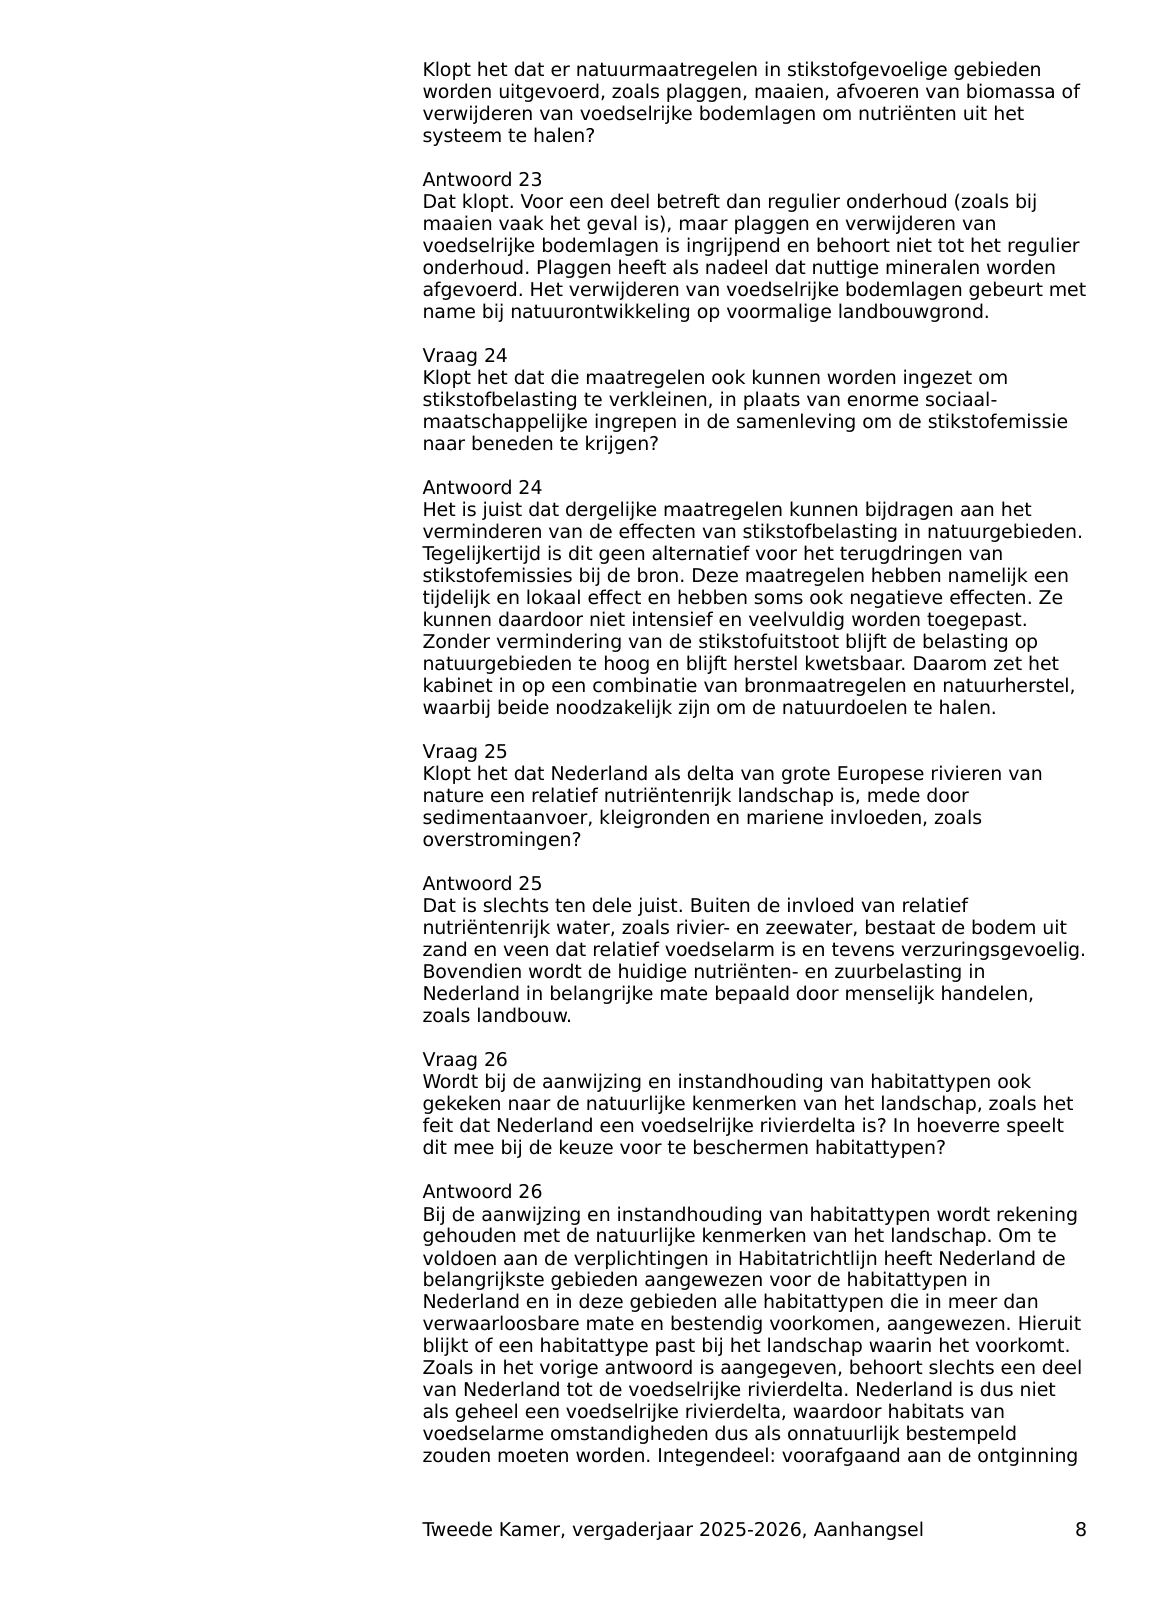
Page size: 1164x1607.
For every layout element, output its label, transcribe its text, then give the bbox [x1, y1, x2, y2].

text Antwoord 23 [422, 169, 1087, 191]
text Antwoord 25 [422, 873, 1087, 895]
text Wordt bij de aanwijzing en instandhouding van habitattypen ook gekeken naar de natuurlijke kenmerken van het landschap, zoals het feit dat Nederland een voedselrijke rivierdelta is? In hoeverre speelt dit mee bij de keuze voor te beschermen habitattypen? [422, 1071, 1087, 1159]
text Dat klopt. Voor een deel betreft dan regulier onderhoud (zoals bij maaien vaak het geval is), maar plaggen en verwijderen van voedselrijke bodemlagen is ingrijpend en behoort niet tot het regulier onderhoud. Plaggen heeft als nadeel dat nuttige mineralen worden afgevoerd. Het verwijderen van voedselrijke bodemlagen gebeurt met name bij natuurontwikkeling op voormalige landbouwgrond. [422, 191, 1087, 323]
text Klopt het dat die maatregelen ook kunnen worden ingezet om stikstofbelasting te verkleinen, in plaats van enorme sociaal-maatschappelijke ingrepen in de samenleving om de stikstofemissie naar beneden te krijgen? [422, 367, 1087, 455]
text Antwoord 24 [422, 477, 1087, 499]
text Vraag 26 [422, 1049, 1087, 1071]
text Vraag 25 [422, 741, 1087, 763]
text Bij de aanwijzing en instandhouding van habitattypen wordt rekening gehouden met de natuurlijke kenmerken van het landschap. Om te voldoen aan de verplichtingen in Habitatrichtlijn heeft Nederland de belangrijkste gebieden aangewezen voor de habitattypen in Nederland en in deze gebieden alle habitattypen die in meer dan verwaarloosbare mate en bestendig voorkomen, aangewezen. Hieruit blijkt of een habitattype past bij het landschap waarin het voorkomt. Zoals in het vorige antwoord is aangegeven, behoort slechts een deel van Nederland tot de voedselrijke rivierdelta. Nederland is dus niet als geheel een voedselrijke rivierdelta, waardoor habitats van voedselarme omstandigheden dus als onnatuurlijk bestempeld zouden moeten worden. Integendeel: voorafgaand aan de ontginning [422, 1203, 1087, 1467]
text Klopt het dat Nederland als delta van grote Europese rivieren van nature een relatief nutriëntenrijk landschap is, mede door sedimentaanvoer, kleigronden en mariene invloeden, zoals overstromingen? [422, 763, 1087, 851]
text Het is juist dat dergelijke maatregelen kunnen bijdragen aan het verminderen van de effecten van stikstofbelasting in natuurgebieden. Tegelijkertijd is dit geen alternatief voor het terugdringen van stikstofemissies bij de bron. Deze maatregelen hebben namelijk een tijdelijk en lokaal effect en hebben soms ook negatieve effecten. Ze kunnen daardoor niet intensief en veelvuldig worden toegepast. Zonder vermindering van de stikstofuitstoot blijft de belasting op natuurgebieden te hoog en blijft herstel kwetsbaar. Daarom zet het kabinet in op een combinatie van bronmaatregelen en natuurherstel, waarbij beide noodzakelijk zijn om de natuurdoelen te halen. [422, 499, 1087, 719]
text Klopt het dat er natuurmaatregelen in stikstofgevoelige gebieden worden uitgevoerd, zoals plaggen, maaien, afvoeren van biomassa of verwijderen van voedselrijke bodemlagen om nutriënten uit het systeem te halen? [422, 59, 1087, 147]
text Dat is slechts ten dele juist. Buiten de invloed van relatief nutriëntenrijk water, zoals rivier- en zeewater, bestaat de bodem uit zand en veen dat relatief voedselarm is en tevens verzuringsgevoelig. Bovendien wordt de huidige nutriënten- en zuurbelasting in Nederland in belangrijke mate bepaald door menselijk handelen, zoals landbouw. [422, 895, 1087, 1027]
text Vraag 24 [422, 345, 1087, 367]
text Antwoord 26 [422, 1181, 1087, 1203]
